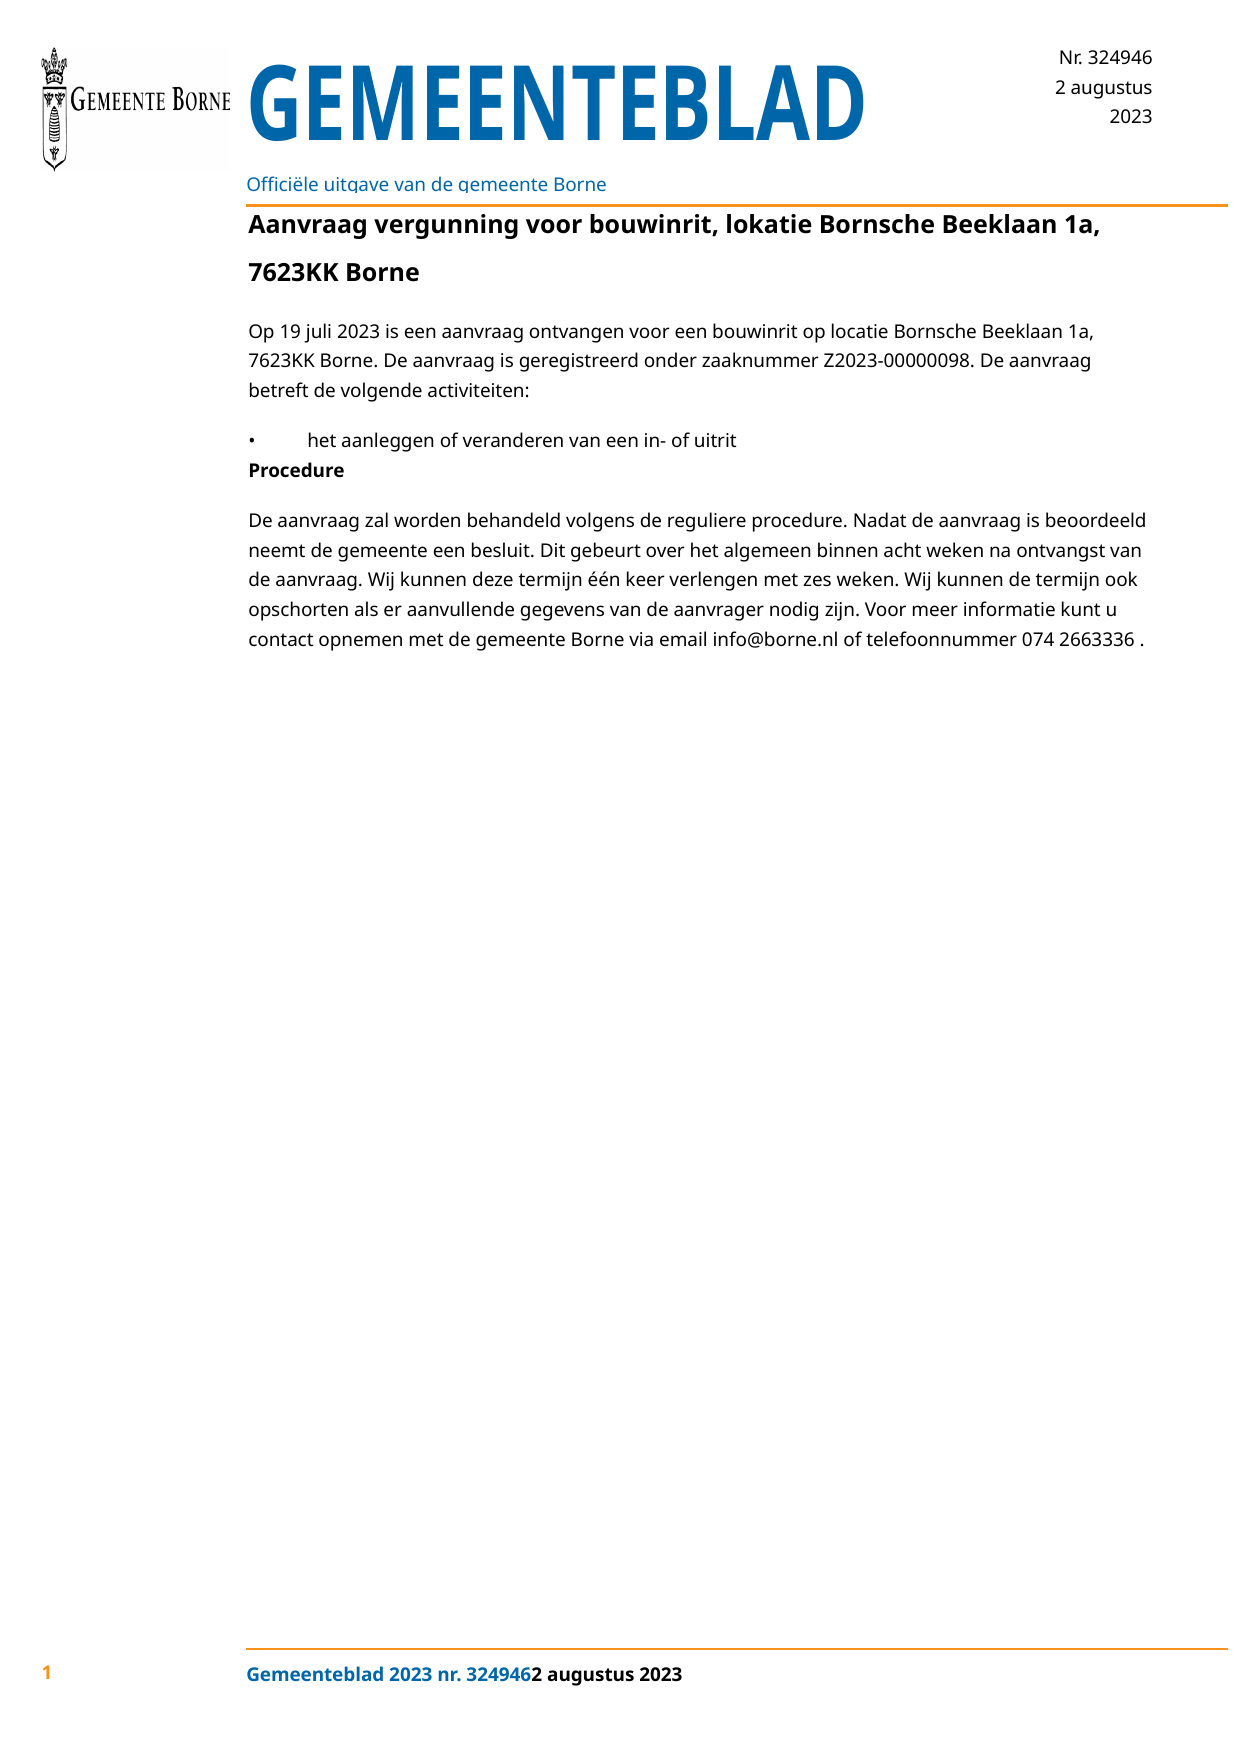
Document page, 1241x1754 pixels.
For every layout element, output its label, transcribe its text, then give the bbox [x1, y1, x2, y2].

text Aanvraag vergunning voor bouwinrit, lokatie Bornsche Beeklaan 1a, 7623KK Borne [248, 207, 1152, 288]
text De aanvraag zal worden behandeld volgens de reguliere procedure. Nadat de aanvraag is beoordeeld neemt de gemeente een besluit. Dit gebeurt over het algemeen binnen acht weken na ontvangst van de aanvraag. Wij kunnen deze termijn één keer verlengen met zes weken. Wij kunnen de termijn ook opschorten als er aanvullende gegevens van de aanvrager nodig zijn. Voor meer informatie kunt u contact opnemen met de gemeente Borne via email info@borne.nl of telefoonnummer 074 2663336 . [248, 507, 1152, 652]
picture [41, 47, 231, 172]
text Op 19 juli 2023 is een aanvraag ontvangen voor een bouwinrit op locatie Bornsche Beeklaan 1a, 7623KK Borne. De aanvraag is geregistreerd onder zaaknummer Z2023-00000098. De aanvraag betreft de volgende activiteiten: [248, 318, 1152, 403]
list het aanleggen of veranderen van een in- of uitrit [248, 427, 1152, 453]
text Procedure [248, 457, 1152, 483]
